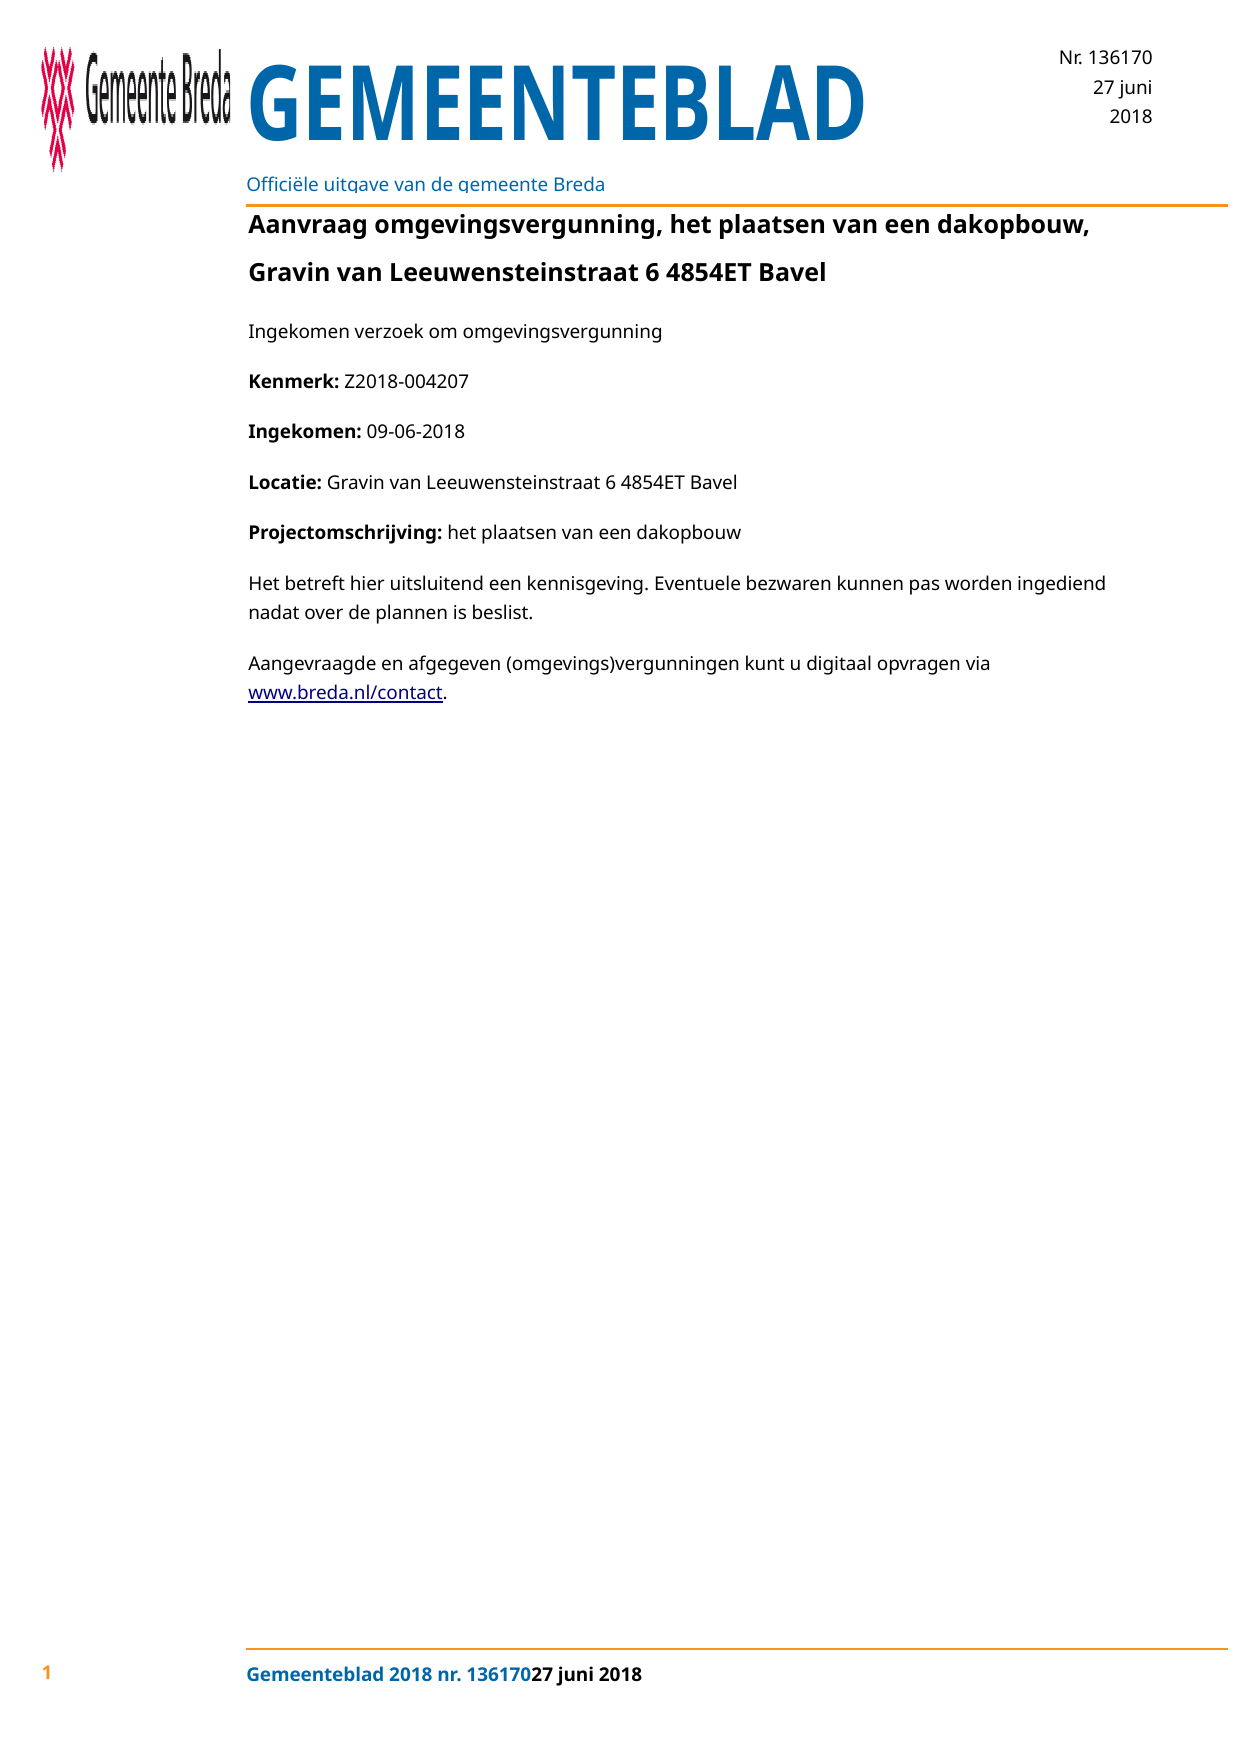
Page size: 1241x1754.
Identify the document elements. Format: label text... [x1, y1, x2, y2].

text Projectomschrijving: het plaatsen van een dakopbouw [248, 519, 1152, 545]
text Ingekomen verzoek om omgevingsvergunning [248, 318, 1152, 344]
text Aangevraagde en afgegeven (omgevings)vergunningen kunt u digitaal opvragen via www.breda.nl/contact. [248, 650, 1152, 705]
picture [41, 47, 231, 172]
text Aanvraag omgevingsvergunning, het plaatsen van een dakopbouw, Gravin van Leeuwensteinstraat 6 4854ET Bavel [248, 207, 1152, 288]
text Locatie: Gravin van Leeuwensteinstraat 6 4854ET Bavel [248, 469, 1152, 495]
text Ingekomen: 09-06-2018 [248, 419, 1152, 444]
text Kenmerk: Z2018-004207 [248, 368, 1152, 394]
text Het betreft hier uitsluitend een kennisgeving. Eventuele bezwaren kunnen pas worden ingediend nadat over de plannen is beslist. [248, 570, 1152, 625]
